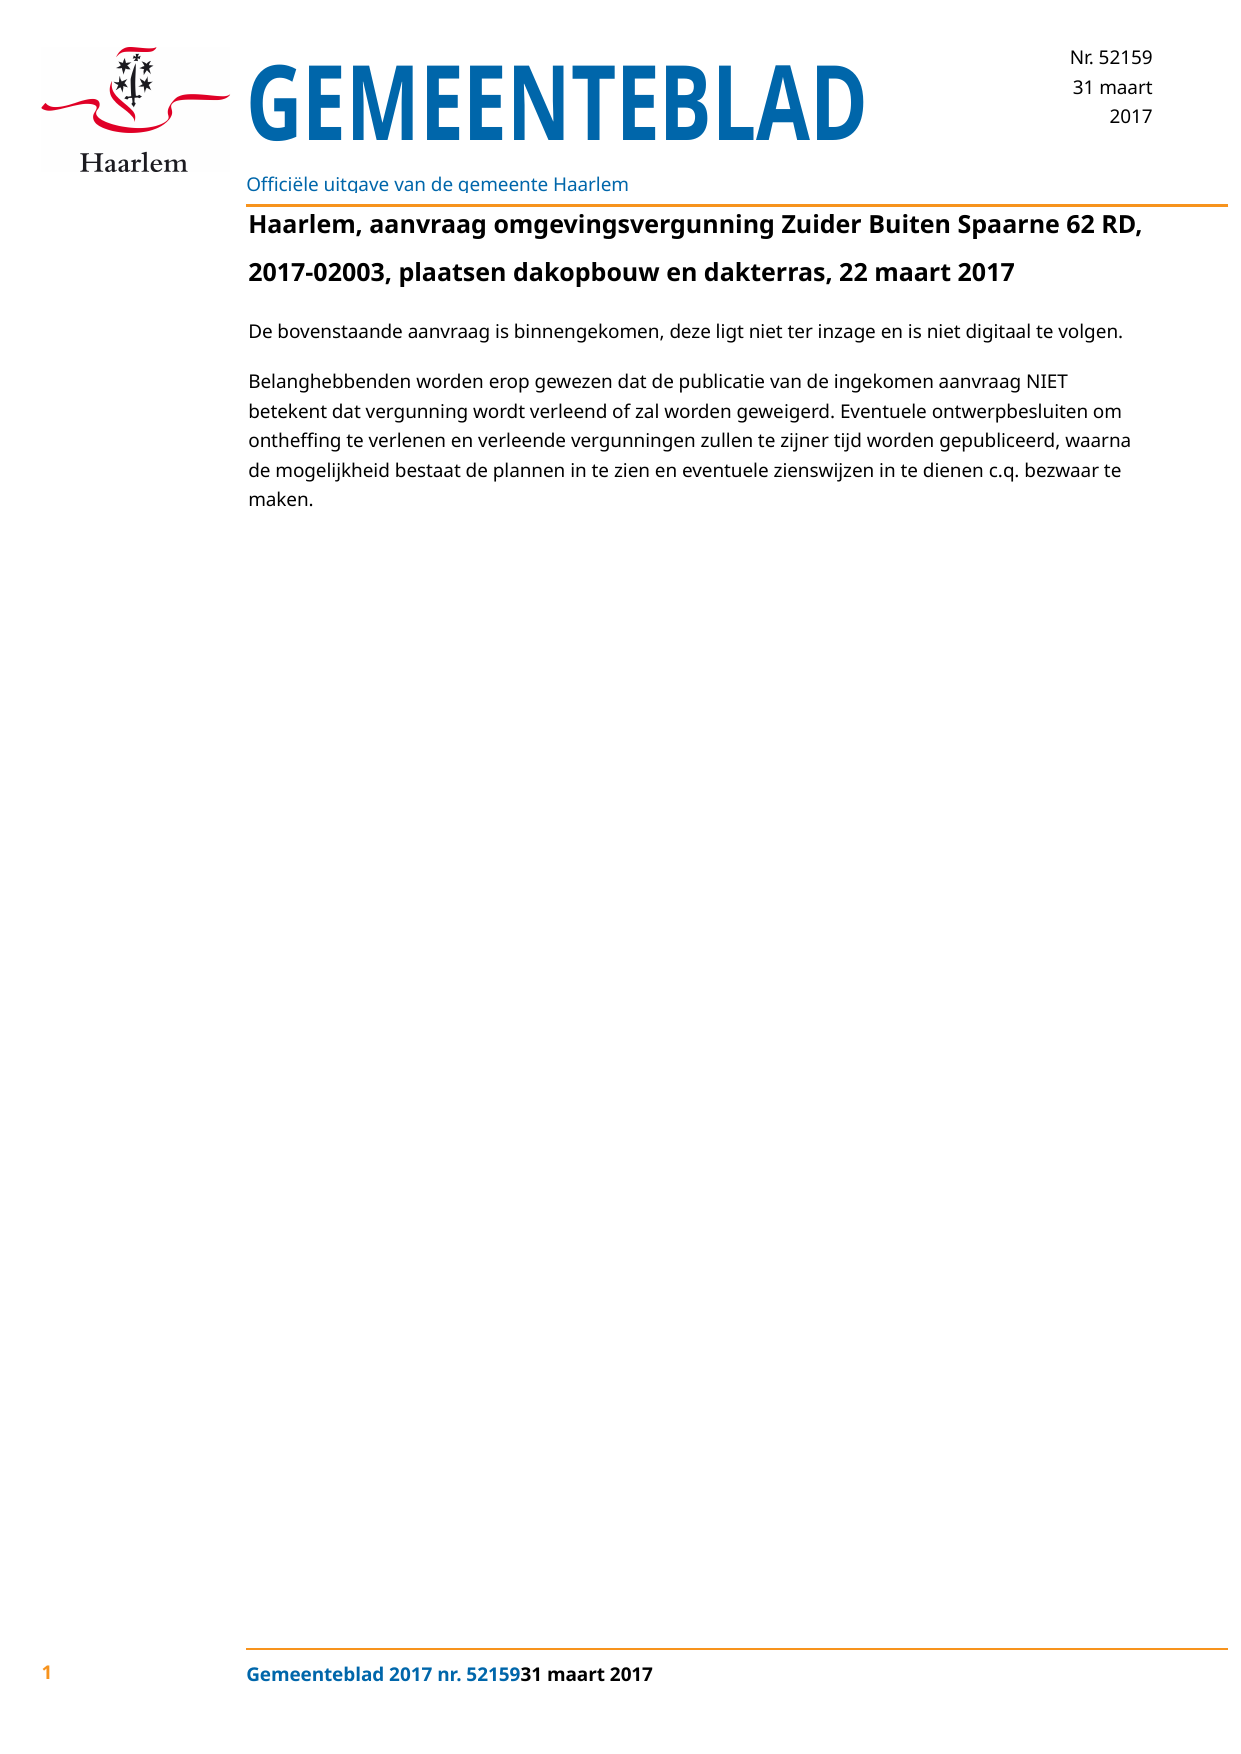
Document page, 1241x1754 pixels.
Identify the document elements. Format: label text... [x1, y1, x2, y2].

text De bovenstaande aanvraag is binnengekomen, deze ligt niet ter inzage en is niet digitaal te volgen. [248, 318, 1152, 344]
picture [41, 47, 231, 172]
text Haarlem, aanvraag omgevingsvergunning Zuider Buiten Spaarne 62 RD, 2017-02003, plaatsen dakopbouw en dakterras, 22 maart 2017 [248, 207, 1152, 288]
text Belanghebbenden worden erop gewezen dat de publicatie van de ingekomen aanvraag NIET betekent dat vergunning wordt verleend of zal worden geweigerd. Eventuele ontwerpbesluiten om ontheffing te verlenen en verleende vergunningen zullen te zijner tijd worden gepubliceerd, waarna de mogelijkheid bestaat de plannen in te zien en eventuele zienswijzen in te dienen c.q. bezwaar te maken. [248, 368, 1152, 512]
